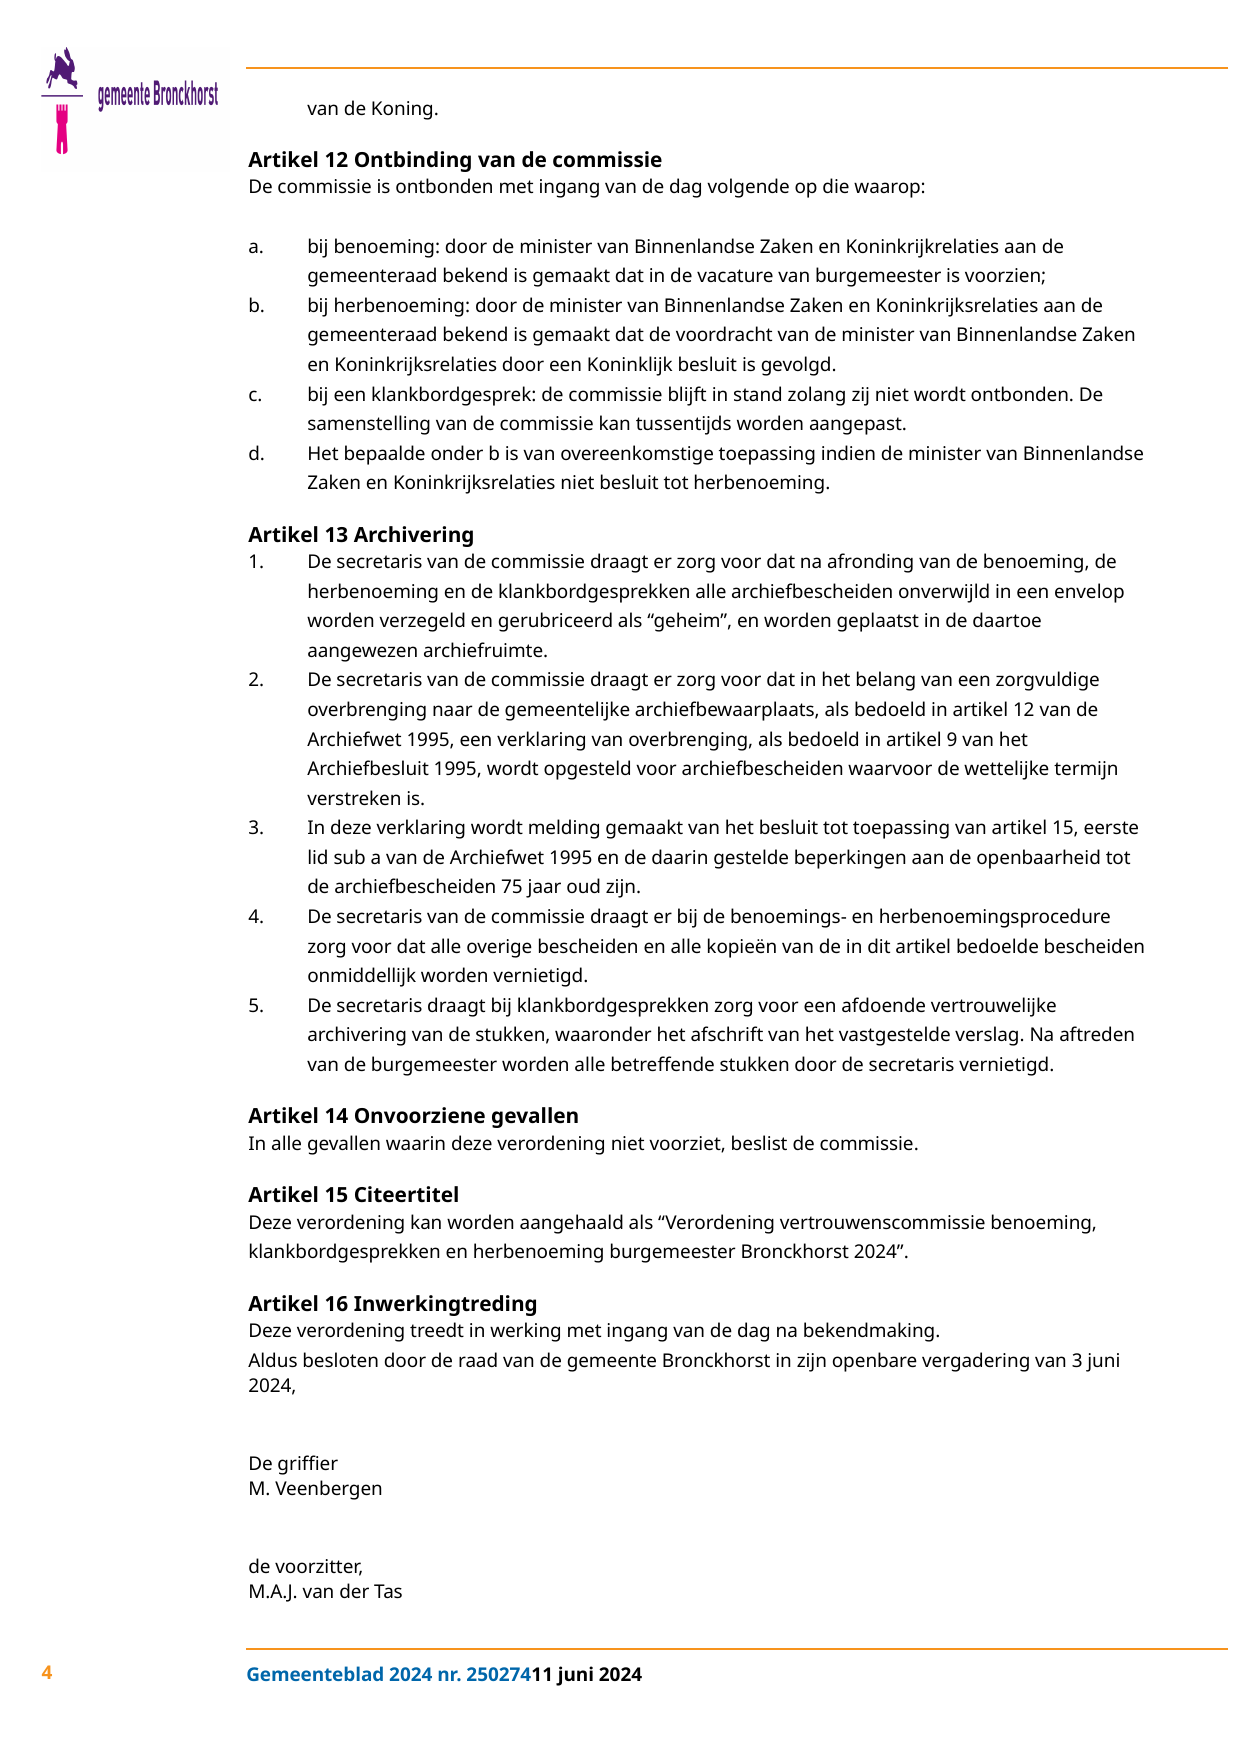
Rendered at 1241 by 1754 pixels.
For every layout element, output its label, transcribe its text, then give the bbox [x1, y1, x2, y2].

text Artikel 16 Inwerkingtreding [248, 1289, 1152, 1317]
list De secretaris draagt bij klankbordgesprekken zorg voor een afdoende vertrouwelijke archivering van de stukken, waaronder het afschrift van het vastgestelde verslag. Na aftreden van de burgemeester worden alle betreffende stukken door de secretaris vernietigd. [248, 992, 1152, 1077]
list De secretaris van de commissie draagt er zorg voor dat na afronding van de benoeming, de herbenoeming en de klankbordgesprekken alle archiefbescheiden onverwijld in een envelop worden verzegeld en gerubriceerd als “geheim”, en worden geplaatst in de daartoe aangewezen archiefruimte. [248, 548, 1152, 663]
text Aldus besloten door de raad van de gemeente Bronckhorst in zijn openbare vergadering van 3 juni 2024, [248, 1347, 1152, 1398]
list bij benoeming: door de minister van Binnenlandse Zaken en Koninkrijkrelaties aan de gemeenteraad bekend is gemaakt dat in de vacature van burgemeester is voorzien; [248, 233, 1152, 288]
text M.A.J. van der Tas [248, 1578, 1152, 1604]
list De secretaris van de commissie draagt er bij de benoemings- en herbenoemingsprocedure zorg voor dat alle overige bescheiden en alle kopieën van de in dit artikel bedoelde bescheiden onmiddellijk worden vernietigd. [248, 903, 1152, 988]
text In alle gevallen waarin deze verordening niet voorziet, beslist de commissie. [248, 1130, 1152, 1156]
text Artikel 15 Citeertitel [248, 1181, 1152, 1209]
text Deze verordening kan worden aangehaald als “Verordening vertrouwenscommissie benoeming, klankbordgesprekken en herbenoeming burgemeester Bronckhorst 2024”. [248, 1209, 1152, 1264]
list In deze verklaring wordt melding gemaakt van het besluit tot toepassing van artikel 15, eerste lid sub a van de Archiefwet 1995 en de daarin gestelde beperkingen aan de openbaarheid tot de archiefbescheiden 75 jaar oud zijn. [248, 814, 1152, 899]
text Artikel 13 Archivering [248, 520, 1152, 548]
text Deze verordening treedt in werking met ingang van de dag na bekendmaking. [248, 1317, 1152, 1343]
list De secretaris van de commissie draagt er zorg voor dat in het belang van een zorgvuldige overbrenging naar de gemeentelijke archiefbewaarplaats, als bedoeld in artikel 12 van de Archiefwet 1995, een verklaring van overbrenging, als bedoeld in artikel 9 van het Archiefbesluit 1995, wordt opgesteld voor archiefbescheiden waarvoor de wettelijke termijn verstreken is. [248, 667, 1152, 811]
list van de Koning. [248, 95, 1152, 121]
text De griffier [248, 1450, 1152, 1476]
text De commissie is ontbonden met ingang van de dag volgende op die waarop: [248, 174, 1152, 199]
text Artikel 12 Ontbinding van de commissie [248, 145, 1152, 174]
list bij een klankbordgesprek: de commissie blijft in stand zolang zij niet wordt ontbonden. De samenstelling van de commissie kan tussentijds worden aangepast. [248, 381, 1152, 436]
list bij herbenoeming: door de minister van Binnenlandse Zaken en Koninkrijksrelaties aan de gemeenteraad bekend is gemaakt dat de voordracht van de minister van Binnenlandse Zaken en Koninkrijksrelaties door een Koninklijk besluit is gevolgd. [248, 292, 1152, 377]
list Het bepaalde onder b is van overeenkomstige toepassing indien de minister van Binnenlandse Zaken en Koninkrijksrelaties niet besluit tot herbenoeming. [248, 440, 1152, 495]
picture [41, 47, 231, 172]
text de voorzitter, [248, 1553, 1152, 1578]
text Artikel 14 Onvoorziene gevallen [248, 1102, 1152, 1130]
text M. Veenbergen [248, 1476, 1152, 1501]
